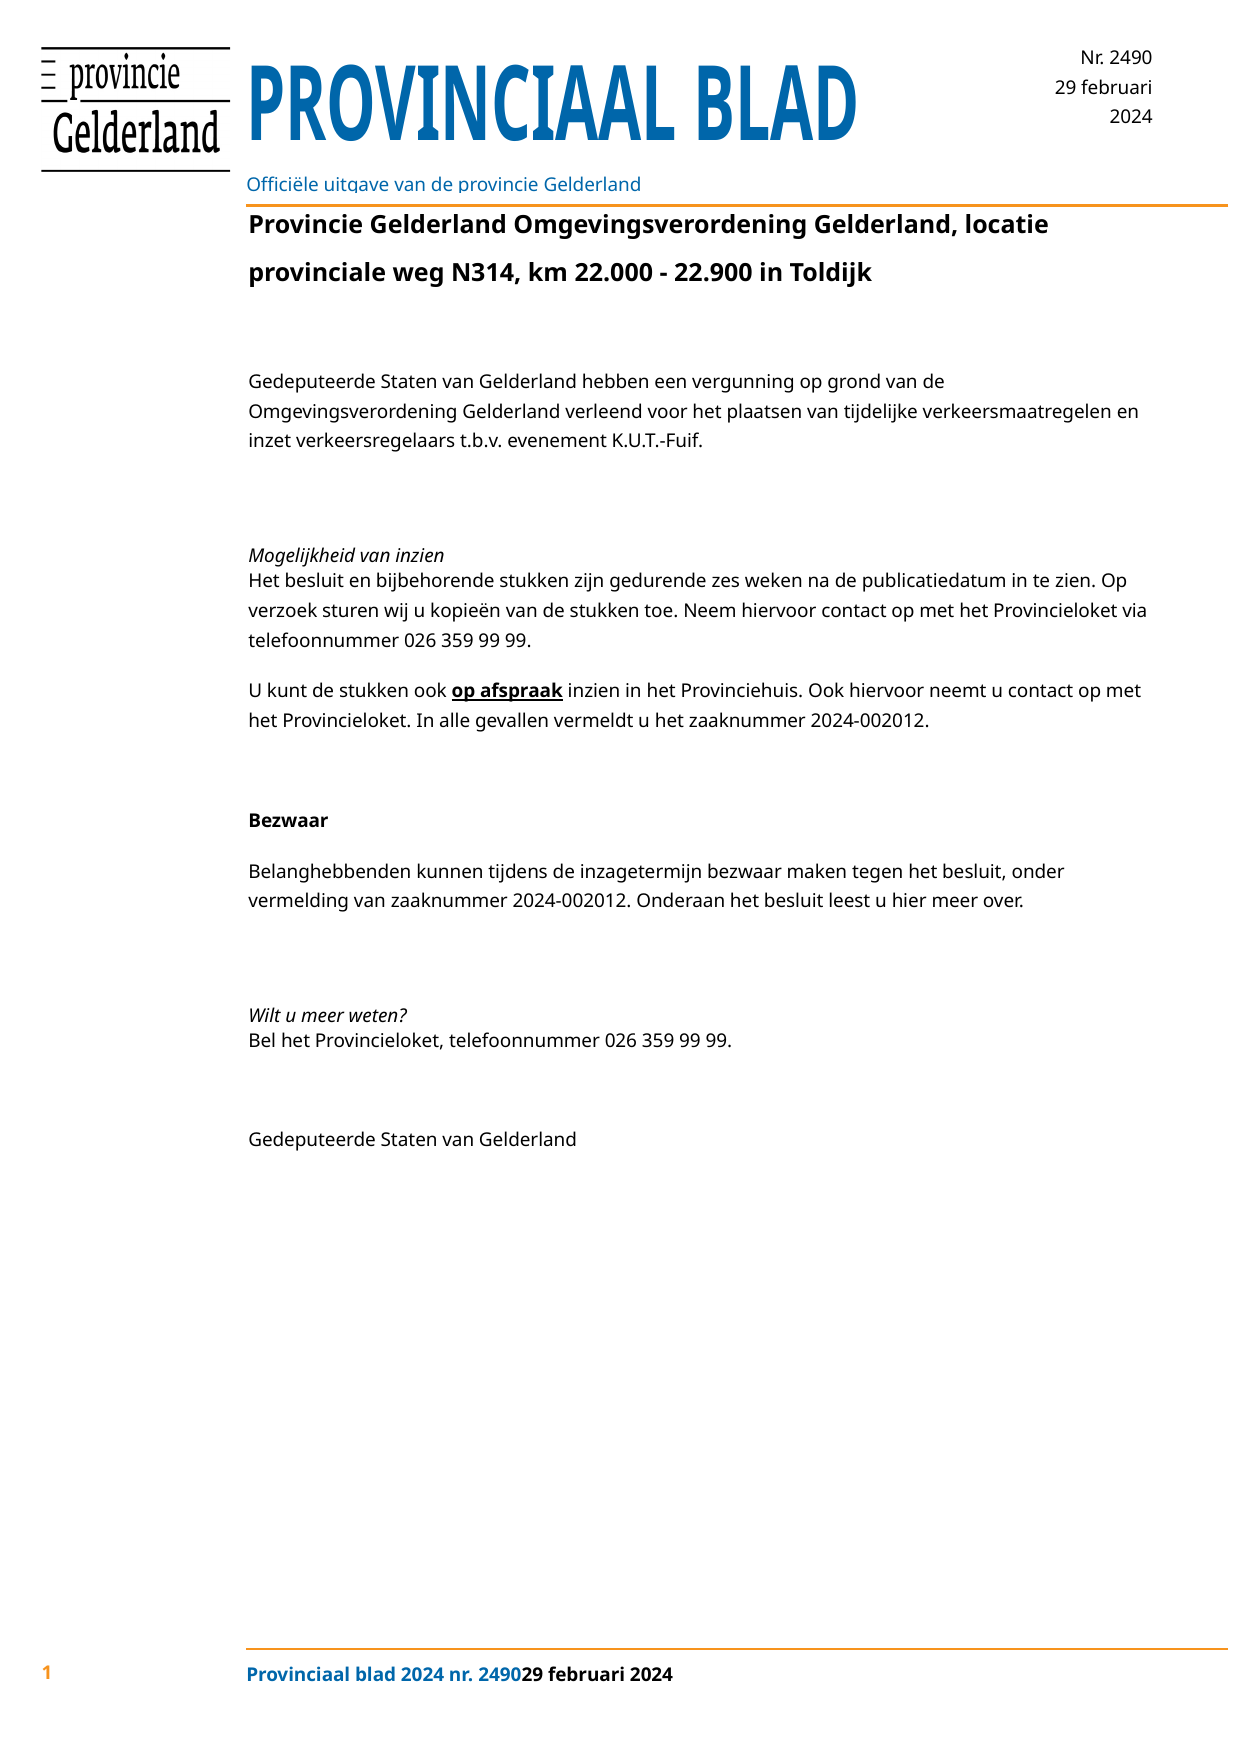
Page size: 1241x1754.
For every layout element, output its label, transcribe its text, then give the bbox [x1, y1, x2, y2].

picture [41, 47, 231, 172]
text Bel het Provincieloket, telefoonnummer 026 359 99 99. [248, 1028, 1152, 1053]
text Bezwaar [248, 808, 1152, 833]
text Mogelijkheid van inzien [248, 542, 1152, 568]
text Gedeputeerde Staten van Gelderland [248, 1126, 1152, 1152]
text Gedeputeerde Staten van Gelderland hebben een vergunning op grond van de Omgevingsverordening Gelderland verleend voor het plaatsen van tijdelijke verkeersmaatregelen en inzet verkeersregelaars t.b.v. evenement K.U.T.-Fuif. [248, 368, 1152, 453]
text Wilt u meer weten? [248, 1002, 1152, 1028]
text Het besluit en bijbehorende stukken zijn gedurende zes weken na de publicatiedatum in te zien. Op verzoek sturen wij u kopieën van de stukken toe. Neem hiervoor contact op met het Provincieloket via telefoonnummer 026 359 99 99. [248, 568, 1152, 652]
text U kunt de stukken ook op afspraak inzien in het Provinciehuis. Ook hiervoor neemt u contact op met het Provincieloket. In alle gevallen vermeldt u het zaaknummer 2024-002012. [248, 677, 1152, 732]
text Provincie Gelderland Omgevingsverordening Gelderland, locatie provinciale weg N314, km 22.000 - 22.900 in Toldijk [248, 207, 1152, 288]
text Belanghebbenden kunnen tijdens de inzagetermijn bezwaar maken tegen het besluit, onder vermelding van zaaknummer 2024-002012. Onderaan het besluit leest u hier meer over. [248, 858, 1152, 913]
